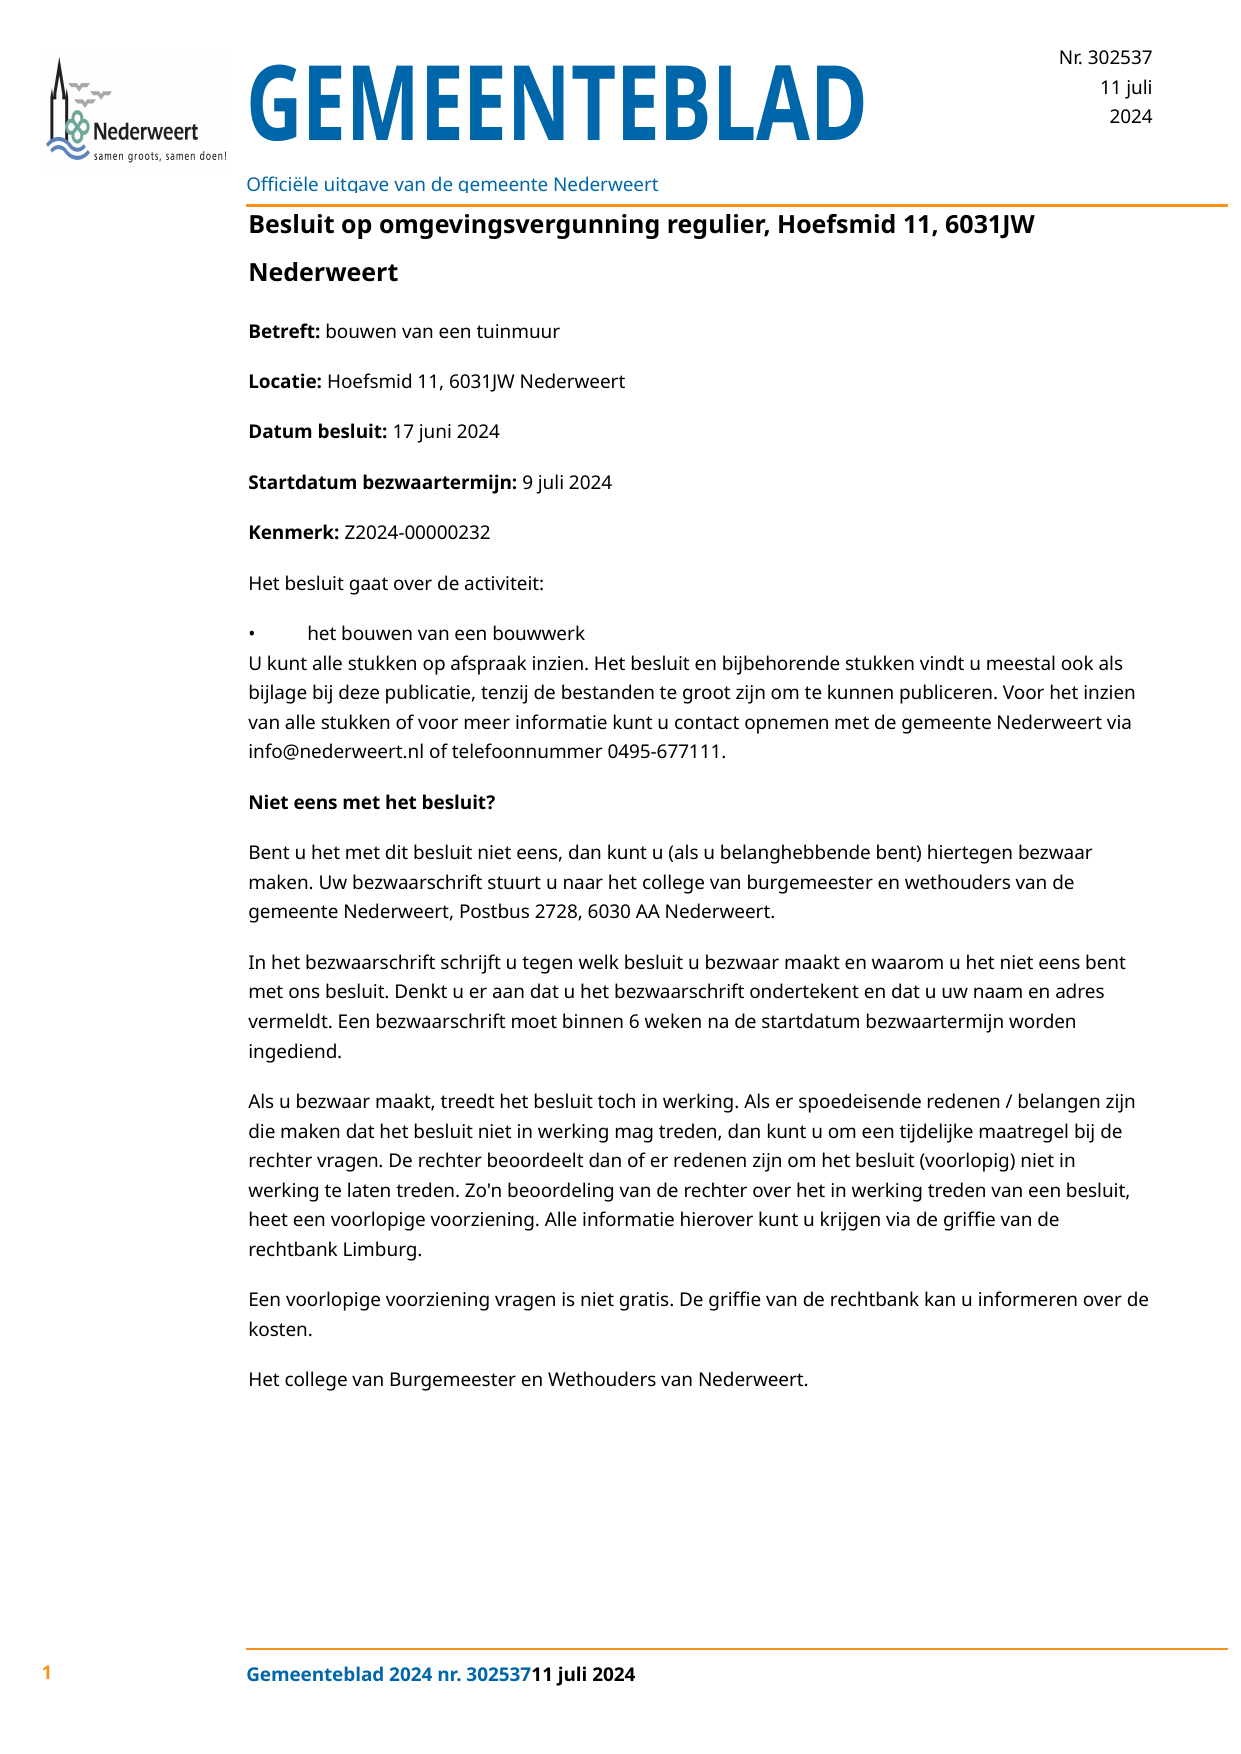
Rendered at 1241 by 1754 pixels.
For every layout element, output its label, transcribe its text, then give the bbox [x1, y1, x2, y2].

text Niet eens met het besluit? [248, 789, 1152, 815]
text Het college van Burgemeester en Wethouders van Nederweert. [248, 1367, 1152, 1392]
text Bent u het met dit besluit niet eens, dan kunt u (als u belanghebbende bent) hiertegen bezwaar maken. Uw bezwaarschrift stuurt u naar het college van burgemeester en wethouders van de gemeente Nederweert, Postbus 2728, 6030 AA Nederweert. [248, 839, 1152, 924]
text Betreft: bouwen van een tuinmuur [248, 318, 1152, 344]
text Besluit op omgevingsvergunning regulier, Hoefsmid 11, 6031JW Nederweert [248, 207, 1152, 288]
text Datum besluit: 17 juni 2024 [248, 419, 1152, 444]
text Het besluit gaat over de activiteit: [248, 570, 1152, 596]
text Een voorlopige voorziening vragen is niet gratis. De griffie van de rechtbank kan u informeren over de kosten. [248, 1287, 1152, 1342]
text Als u bezwaar maakt, treedt het besluit toch in werking. Als er spoedeisende redenen / belangen zijn die maken dat het besluit niet in werking mag treden, dan kunt u om een tijdelijke maatregel bij de rechter vragen. De rechter beoordeelt dan of er redenen zijn om het besluit (voorlopig) niet in werking te laten treden. Zo'n beoordeling van de rechter over het in werking treden van een besluit, heet een voorlopige voorziening. Alle informatie hierover kunt u krijgen via de griffie van de rechtbank Limburg. [248, 1088, 1152, 1262]
text Startdatum bezwaartermijn: 9 juli 2024 [248, 469, 1152, 495]
text Kenmerk: Z2024-00000232 [248, 519, 1152, 545]
list het bouwen van een bouwwerk [248, 620, 1152, 646]
text U kunt alle stukken op afspraak inzien. Het besluit en bijbehorende stukken vindt u meestal ook als bijlage bij deze publicatie, tenzij de bestanden te groot zijn om te kunnen publiceren. Voor het inzien van alle stukken of voor meer informatie kunt u contact opnemen met de gemeente Nederweert via info@nederweert.nl of telefoonnummer 0495-677111. [248, 650, 1152, 764]
text In het bezwaarschrift schrijft u tegen welk besluit u bezwaar maakt en waarom u het niet eens bent met ons besluit. Denkt u er aan dat u het bezwaarschrift ondertekent en dat u uw naam en adres vermeldt. Een bezwaarschrift moet binnen 6 weken na de startdatum bezwaartermijn worden ingediend. [248, 949, 1152, 1064]
picture [41, 47, 231, 172]
text Locatie: Hoefsmid 11, 6031JW Nederweert [248, 368, 1152, 394]
